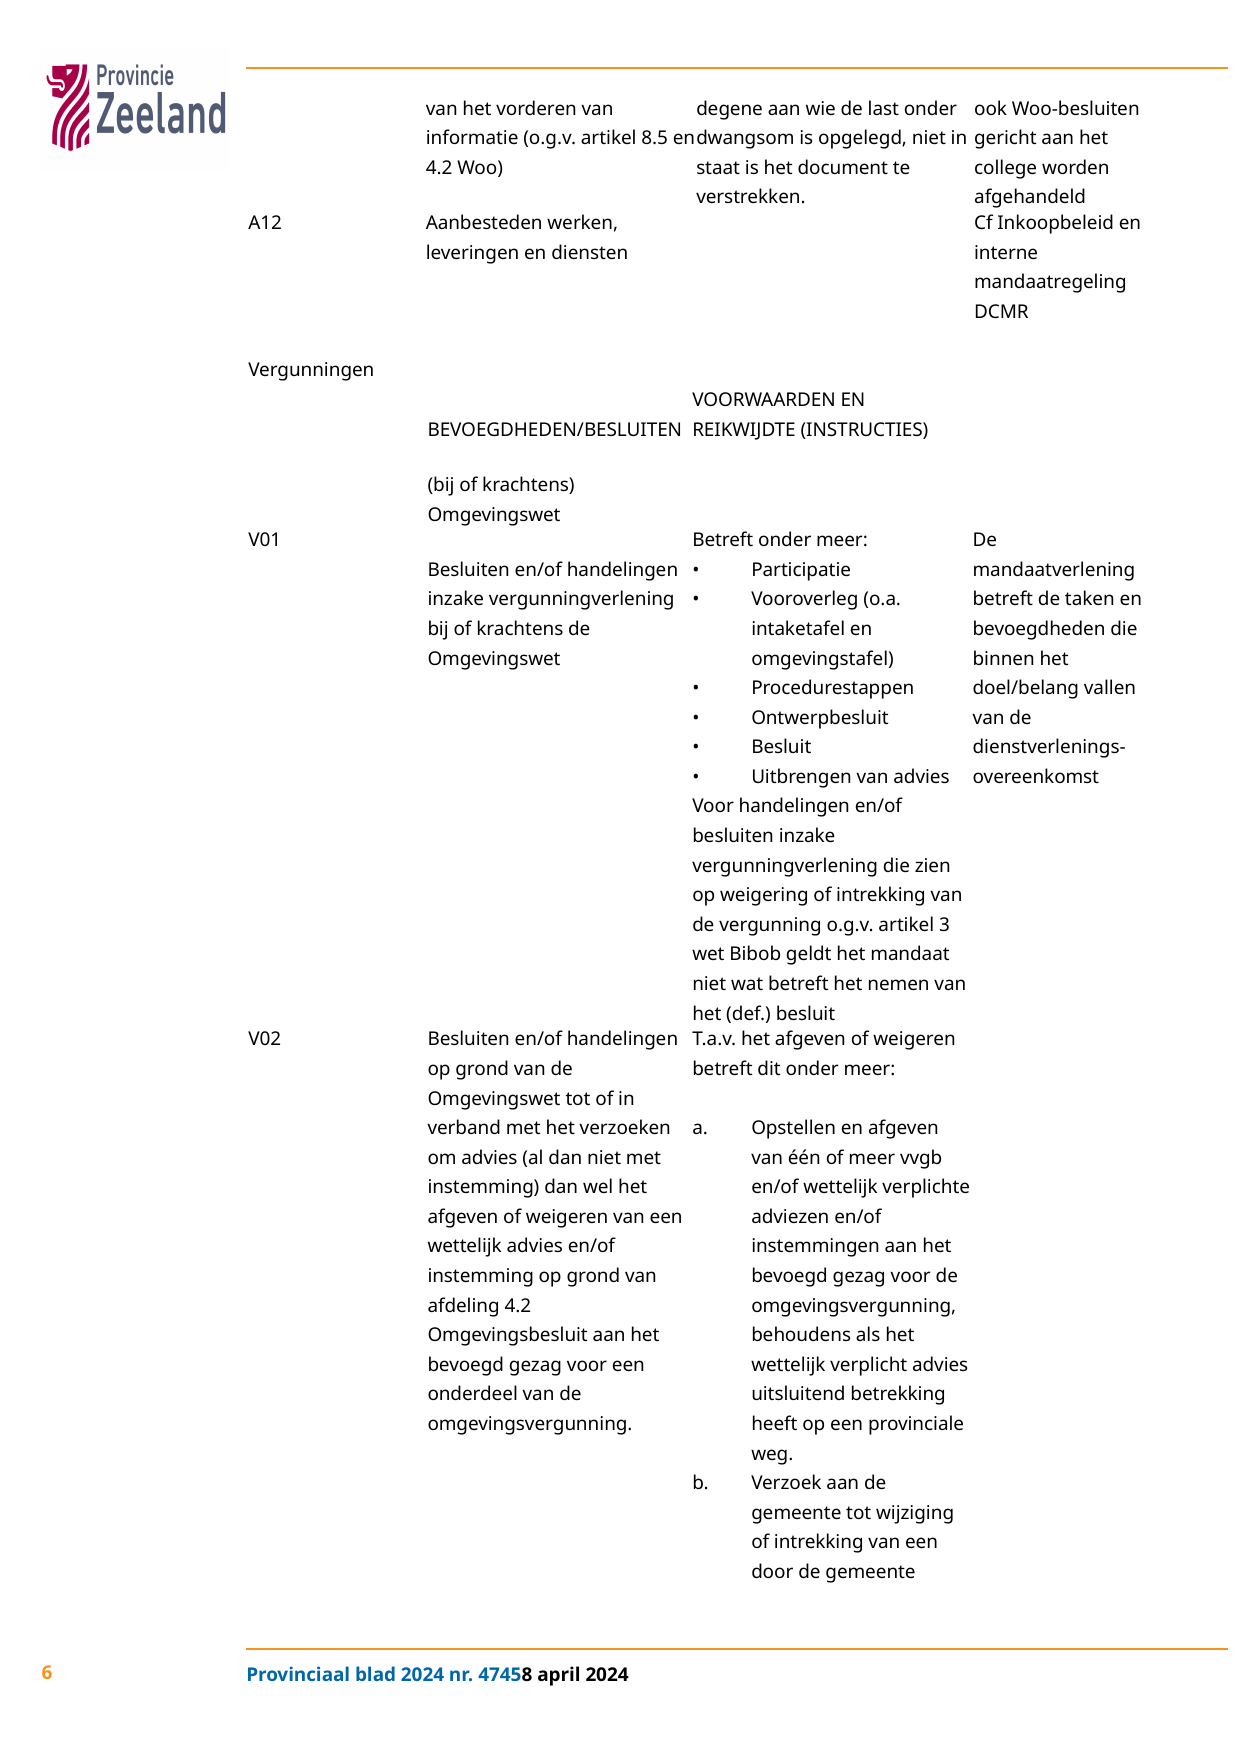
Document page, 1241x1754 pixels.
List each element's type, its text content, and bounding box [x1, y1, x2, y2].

table_header [248, 386, 427, 471]
picture [41, 47, 231, 172]
table_cell V02 [248, 1026, 427, 1584]
table_cell De mandaatverlening betreft de taken en bevoegdheden die binnen het doel/belang vallen van de dienstverlenings-overeenkomst [973, 526, 1152, 1026]
table_cell Aanbesteden werken, leveringen en diensten [426, 209, 696, 324]
table_cell ook Woo-besluiten gericht aan het college worden afgehandeld [974, 95, 1152, 209]
table_header VOORWAARDEN EN REIKWIJDTE (INSTRUCTIES) [692, 386, 972, 471]
table_cell V01 [248, 526, 427, 1026]
table_cell Besluiten en/of handelingen op grond van de Omgevingswet tot of in verband met het verzoeken om advies (al dan niet met instemming) dan wel het afgeven of weigeren van een wettelijk advies en/of instemming op grond van afdeling 4.2 Omgevingsbesluit aan het bevoegd gezag voor een onderdeel van de omgevingsvergunning. [427, 1026, 692, 1584]
table_cell A12 [248, 209, 426, 324]
table_cell van het vorderen van informatie (o.g.v. artikel 8.5 en 4.2 Woo) [426, 95, 696, 209]
table_cell [692, 471, 972, 526]
table_cell [973, 1026, 1152, 1584]
text Vergunningen [248, 357, 1152, 382]
table_cell Betreft onder meer: Participatie Vooroverleg (o.a. intaketafel en omgevingstafel) Procedurestappen Ontwerpbesluit Besluit Uitbrengen van advies Voor handelingen en/of besluiten inzake vergunningverlening die zien op weigering of intrekking van de vergunning o.g.v. artikel 3 wet Bibob geldt het mandaat niet wat betreft het nemen van het (def.) besluit [692, 526, 972, 1026]
table_cell [973, 471, 1152, 526]
table_cell [248, 471, 427, 526]
table_cell [248, 95, 426, 209]
table_cell [696, 209, 974, 324]
table_cell Besluiten en/of handelingen inzake vergunningverlening bij of krachtens de Omgevingswet [427, 526, 692, 1026]
table_cell (bij of krachtens) Omgevingswet [427, 471, 692, 526]
table_header [973, 386, 1152, 471]
table_cell Cf Inkoopbeleid en interne mandaatregeling DCMR [974, 209, 1152, 324]
table_cell degene aan wie de last onder dwangsom is opgelegd, niet in staat is het document te verstrekken. [696, 95, 974, 209]
table_cell T.a.v. het afgeven of weigeren betreft dit onder meer: Opstellen en afgeven van één of meer vvgb en/of wettelijk verplichte adviezen en/of instemmingen aan het bevoegd gezag voor de omgevingsvergunning, behoudens als het wettelijk verplicht advies uitsluitend betrekking heeft op een provinciale weg. Verzoek aan de gemeente tot wijziging of intrekking van een door de gemeente [692, 1026, 972, 1584]
table_header BEVOEGDHEDEN/BESLUITEN [427, 386, 692, 471]
